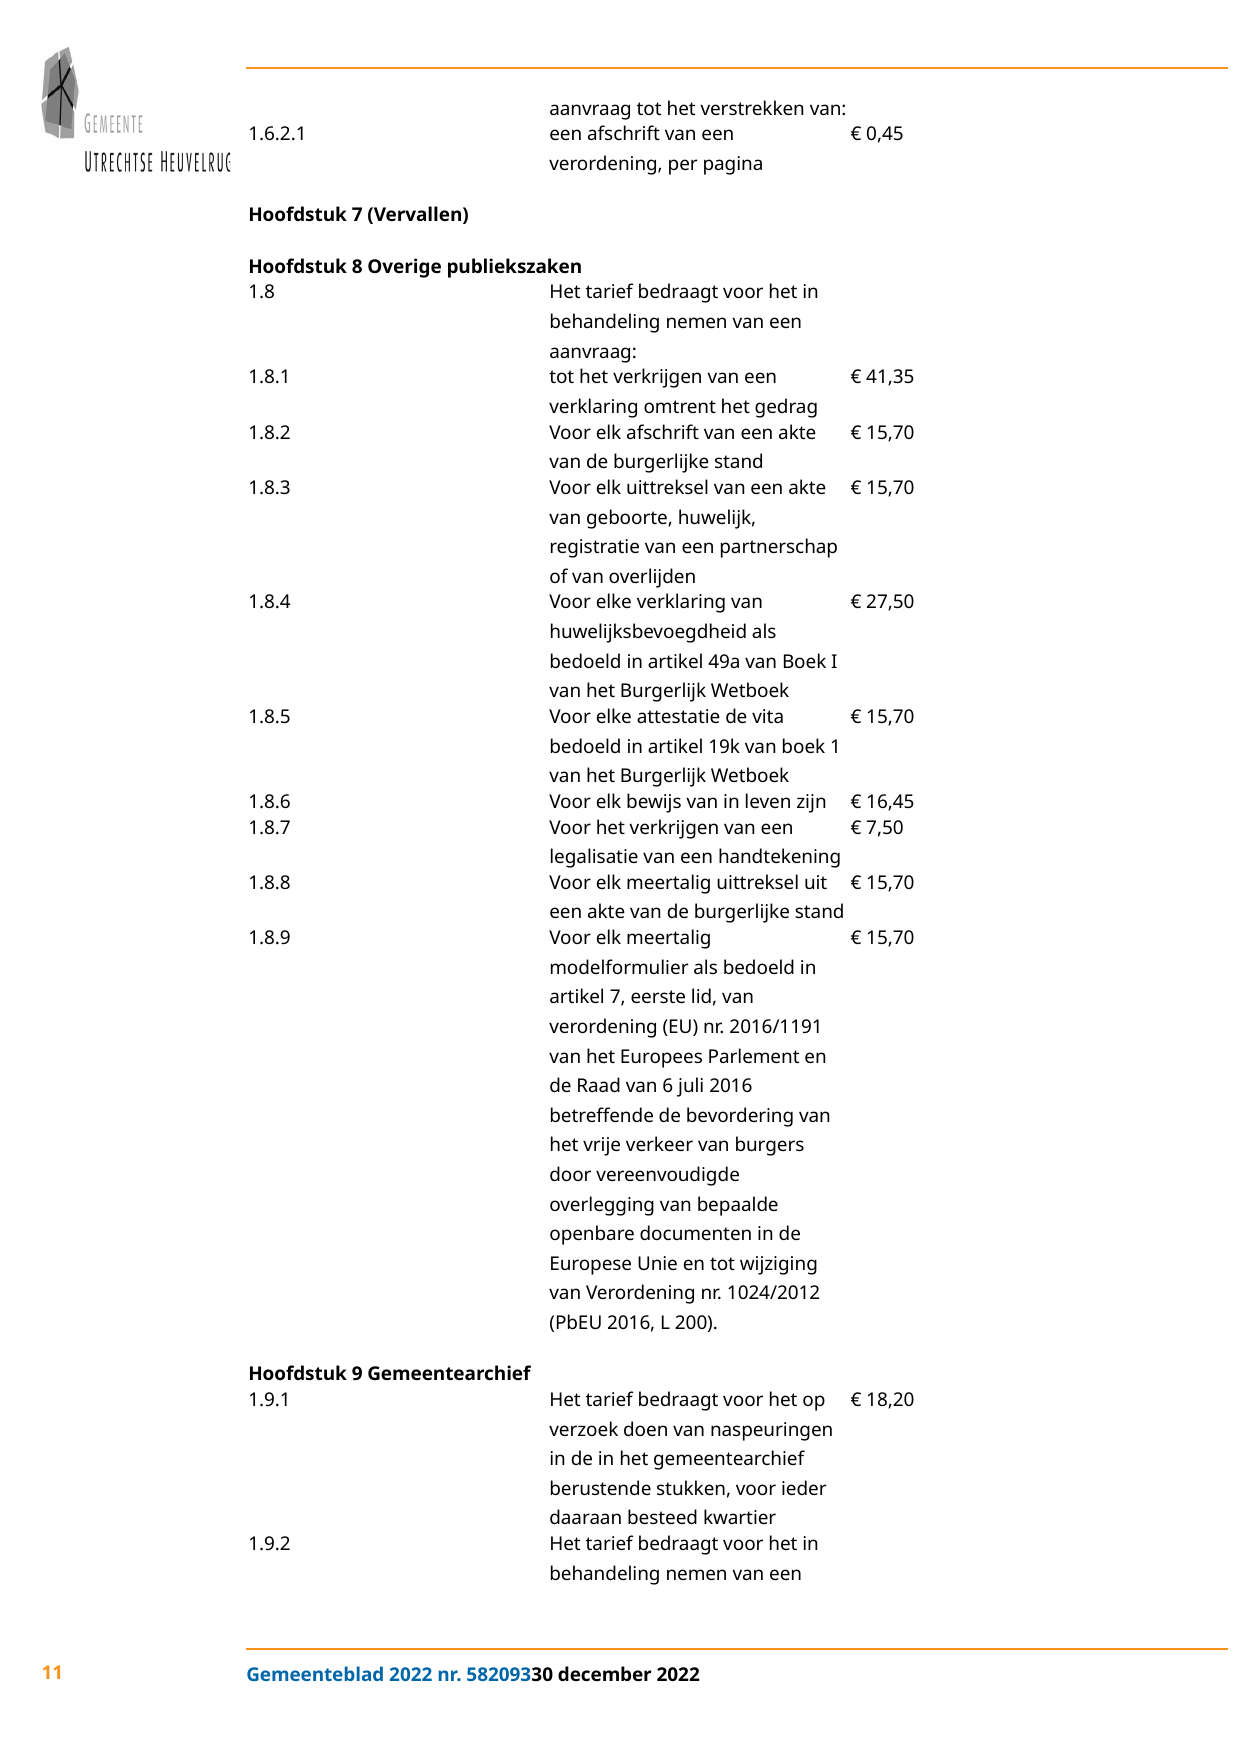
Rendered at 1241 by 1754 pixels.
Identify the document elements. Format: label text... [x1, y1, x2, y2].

table_cell € 15,70 [850, 925, 1152, 1335]
table_cell 1.6.2.1 [248, 121, 549, 176]
table_cell Het tarief bedraagt voor het in behandeling nemen van een aanvraag: [549, 279, 850, 364]
table_cell Voor elke attestatie de vita bedoeld in artikel 19k van boek 1 van het Burgerlijk Wetboek [549, 703, 850, 788]
table_cell Voor elk bewijs van in leven zijn [549, 788, 850, 814]
table_cell € 7,50 [850, 814, 1152, 869]
table_cell [850, 95, 1152, 121]
table_cell 1.9.2 [248, 1530, 549, 1586]
table_cell [850, 227, 1152, 253]
table_cell Voor elke verklaring van huwelijksbevoegdheid als bedoeld in artikel 49a van Boek I van het Burgerlijk Wetboek [549, 589, 850, 703]
table_cell 1.8.1 [248, 364, 549, 419]
table_cell € 41,35 [850, 364, 1152, 419]
table_cell [248, 227, 549, 253]
table_cell [850, 279, 1152, 364]
table_cell € 15,70 [850, 419, 1152, 474]
table_cell Voor elk afschrift van een akte van de burgerlijke stand [549, 419, 850, 474]
table_cell Voor het verkrijgen van een legalisatie van een handtekening [549, 814, 850, 869]
table_cell 1.8.2 [248, 419, 549, 474]
table_cell [248, 1335, 549, 1361]
table_cell 1.8.5 [248, 703, 549, 788]
table_cell [248, 95, 549, 121]
table_cell Voor elk meertalig modelformulier als bedoeld in artikel 7, eerste lid, van verordening (EU) nr. 2016/1191 van het Europees Parlement en de Raad van 6 juli 2016 betreffende de bevordering van het vrije verkeer van burgers door vereenvoudigde overlegging van bepaalde openbare documenten in de Europese Unie en tot wijziging van Verordening nr. 1024/2012 (PbEU 2016, L 200). [549, 925, 850, 1335]
table_cell [850, 1335, 1152, 1361]
table_cell [549, 176, 850, 202]
table_cell 1.8.6 [248, 788, 549, 814]
table_cell [850, 253, 1152, 279]
table_cell 1.8.4 [248, 589, 549, 703]
table_cell [549, 1335, 850, 1361]
table_cell [850, 176, 1152, 202]
table_cell Hoofdstuk 8 Overige publiekszaken [248, 253, 850, 279]
table_cell aanvraag tot het verstrekken van: [549, 95, 850, 121]
table_cell 1.8.8 [248, 869, 549, 924]
table_cell [850, 202, 1152, 227]
table_cell 1.9.1 [248, 1386, 549, 1530]
table_cell € 15,70 [850, 703, 1152, 788]
table_cell € 0,45 [850, 121, 1152, 176]
table_cell een afschrift van een verordening, per pagina [549, 121, 850, 176]
table_cell Hoofdstuk 7 (Vervallen) [248, 202, 850, 227]
table_cell 1.8.9 [248, 925, 549, 1335]
table_cell 1.8.3 [248, 474, 549, 589]
table_cell 1.8 [248, 279, 549, 364]
table_cell Het tarief bedraagt voor het op verzoek doen van naspeuringen in de in het gemeentearchief berustende stukken, voor ieder daaraan besteed kwartier [549, 1386, 850, 1530]
table_cell [850, 1361, 1152, 1386]
table_cell € 27,50 [850, 589, 1152, 703]
table_cell Voor elk uittreksel van een akte van geboorte, huwelijk, registratie van een partnerschap of van overlijden [549, 474, 850, 589]
table_cell Het tarief bedraagt voor het in behandeling nemen van een [549, 1530, 850, 1586]
table_cell Hoofdstuk 9 Gemeentearchief [248, 1361, 850, 1386]
table_cell € 18,20 [850, 1386, 1152, 1530]
table_cell [850, 1530, 1152, 1586]
table_cell [248, 176, 549, 202]
table_cell 1.8.7 [248, 814, 549, 869]
table_cell € 15,70 [850, 869, 1152, 924]
table_cell € 15,70 [850, 474, 1152, 589]
table_cell [549, 227, 850, 253]
table_cell € 16,45 [850, 788, 1152, 814]
table_cell tot het verkrijgen van een verklaring omtrent het gedrag [549, 364, 850, 419]
picture [41, 47, 231, 172]
table_cell Voor elk meertalig uittreksel uit een akte van de burgerlijke stand [549, 869, 850, 924]
